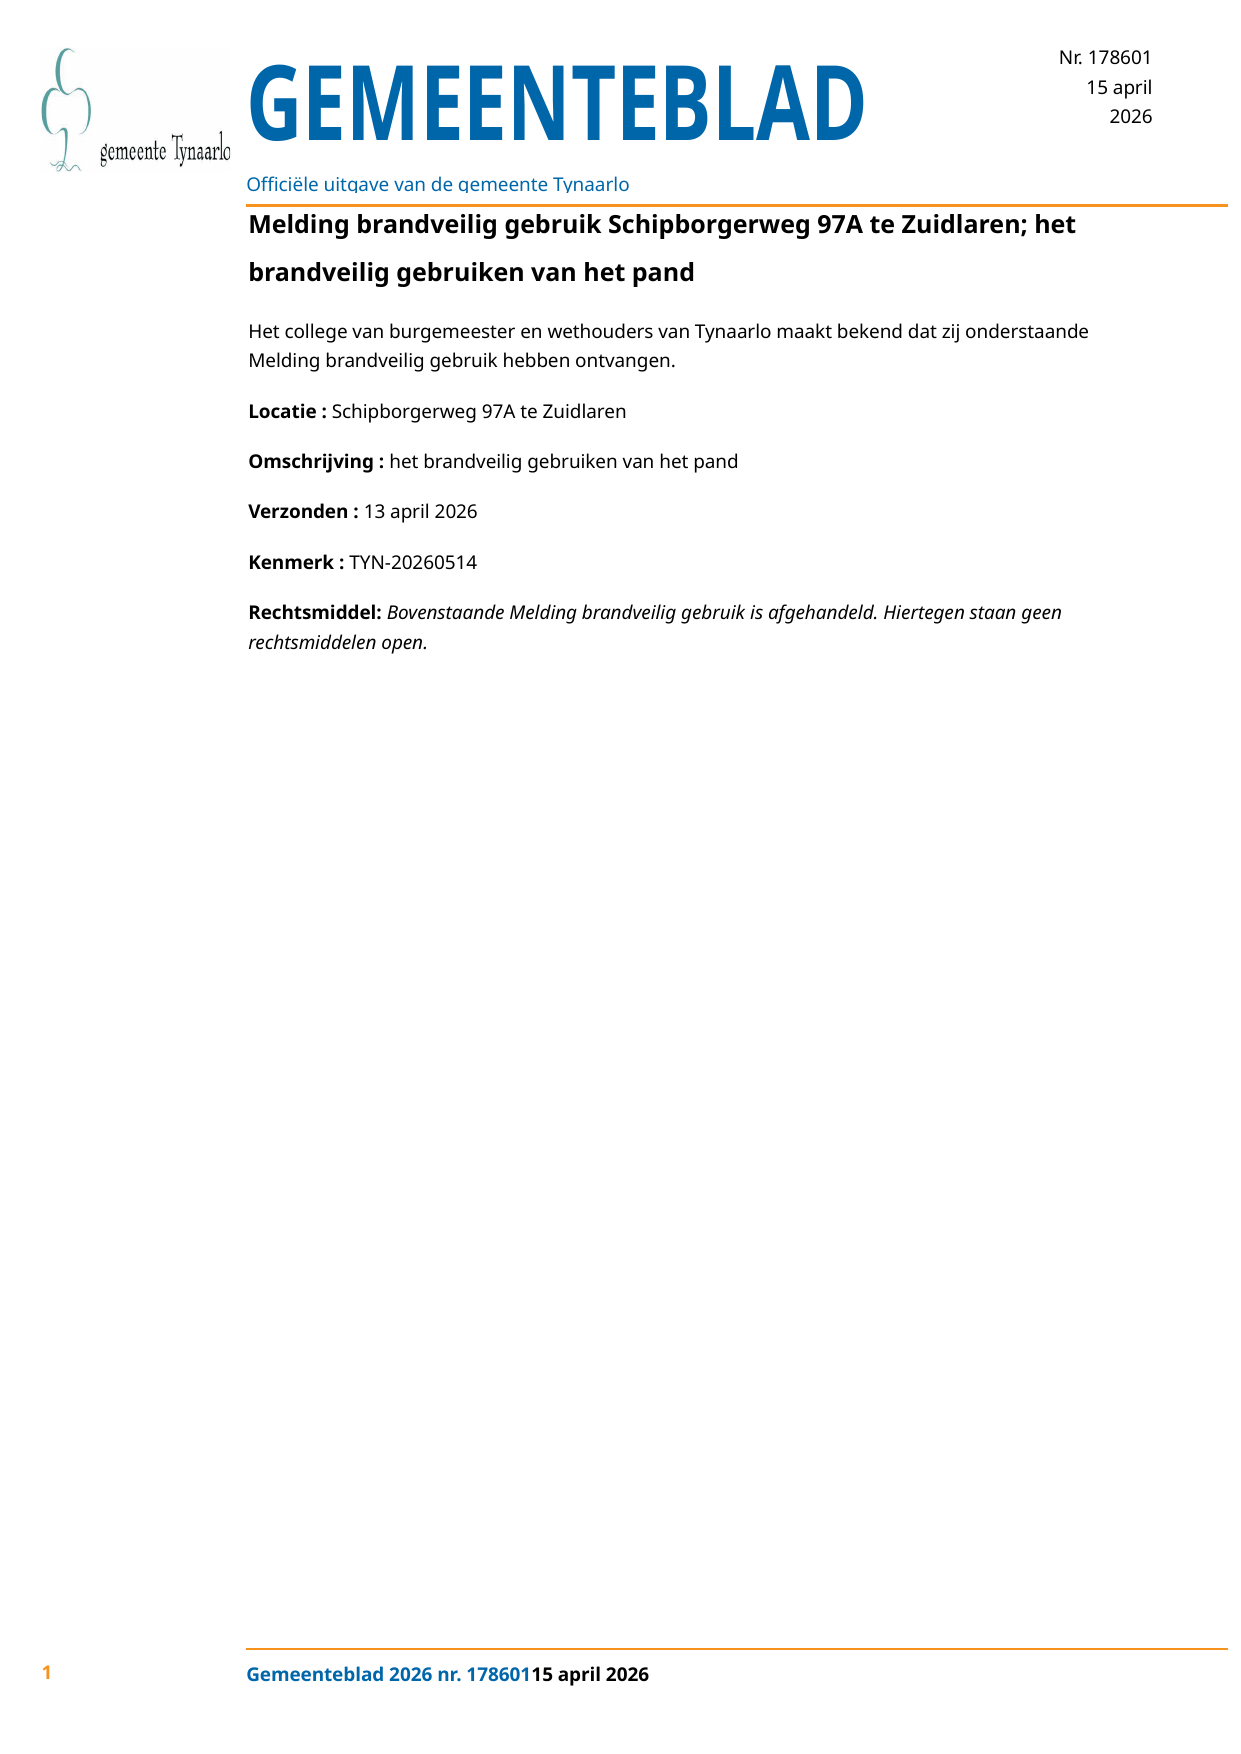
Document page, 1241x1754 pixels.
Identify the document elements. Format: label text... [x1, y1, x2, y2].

text Omschrijving : het brandveilig gebruiken van het pand [248, 448, 1152, 474]
text Rechtsmiddel: Bovenstaande Melding brandveilig gebruik is afgehandeld. Hiertegen staan geen rechtsmiddelen open. [248, 599, 1152, 655]
text Het college van burgemeester en wethouders van Tynaarlo maakt bekend dat zij onderstaande Melding brandveilig gebruik hebben ontvangen. [248, 318, 1152, 373]
text Locatie : Schipborgerweg 97A te Zuidlaren [248, 398, 1152, 424]
text Kenmerk : TYN-20260514 [248, 549, 1152, 575]
text Melding brandveilig gebruik Schipborgerweg 97A te Zuidlaren; het brandveilig gebruiken van het pand [248, 207, 1152, 288]
picture [41, 47, 231, 172]
text Verzonden : 13 april 2026 [248, 499, 1152, 524]
